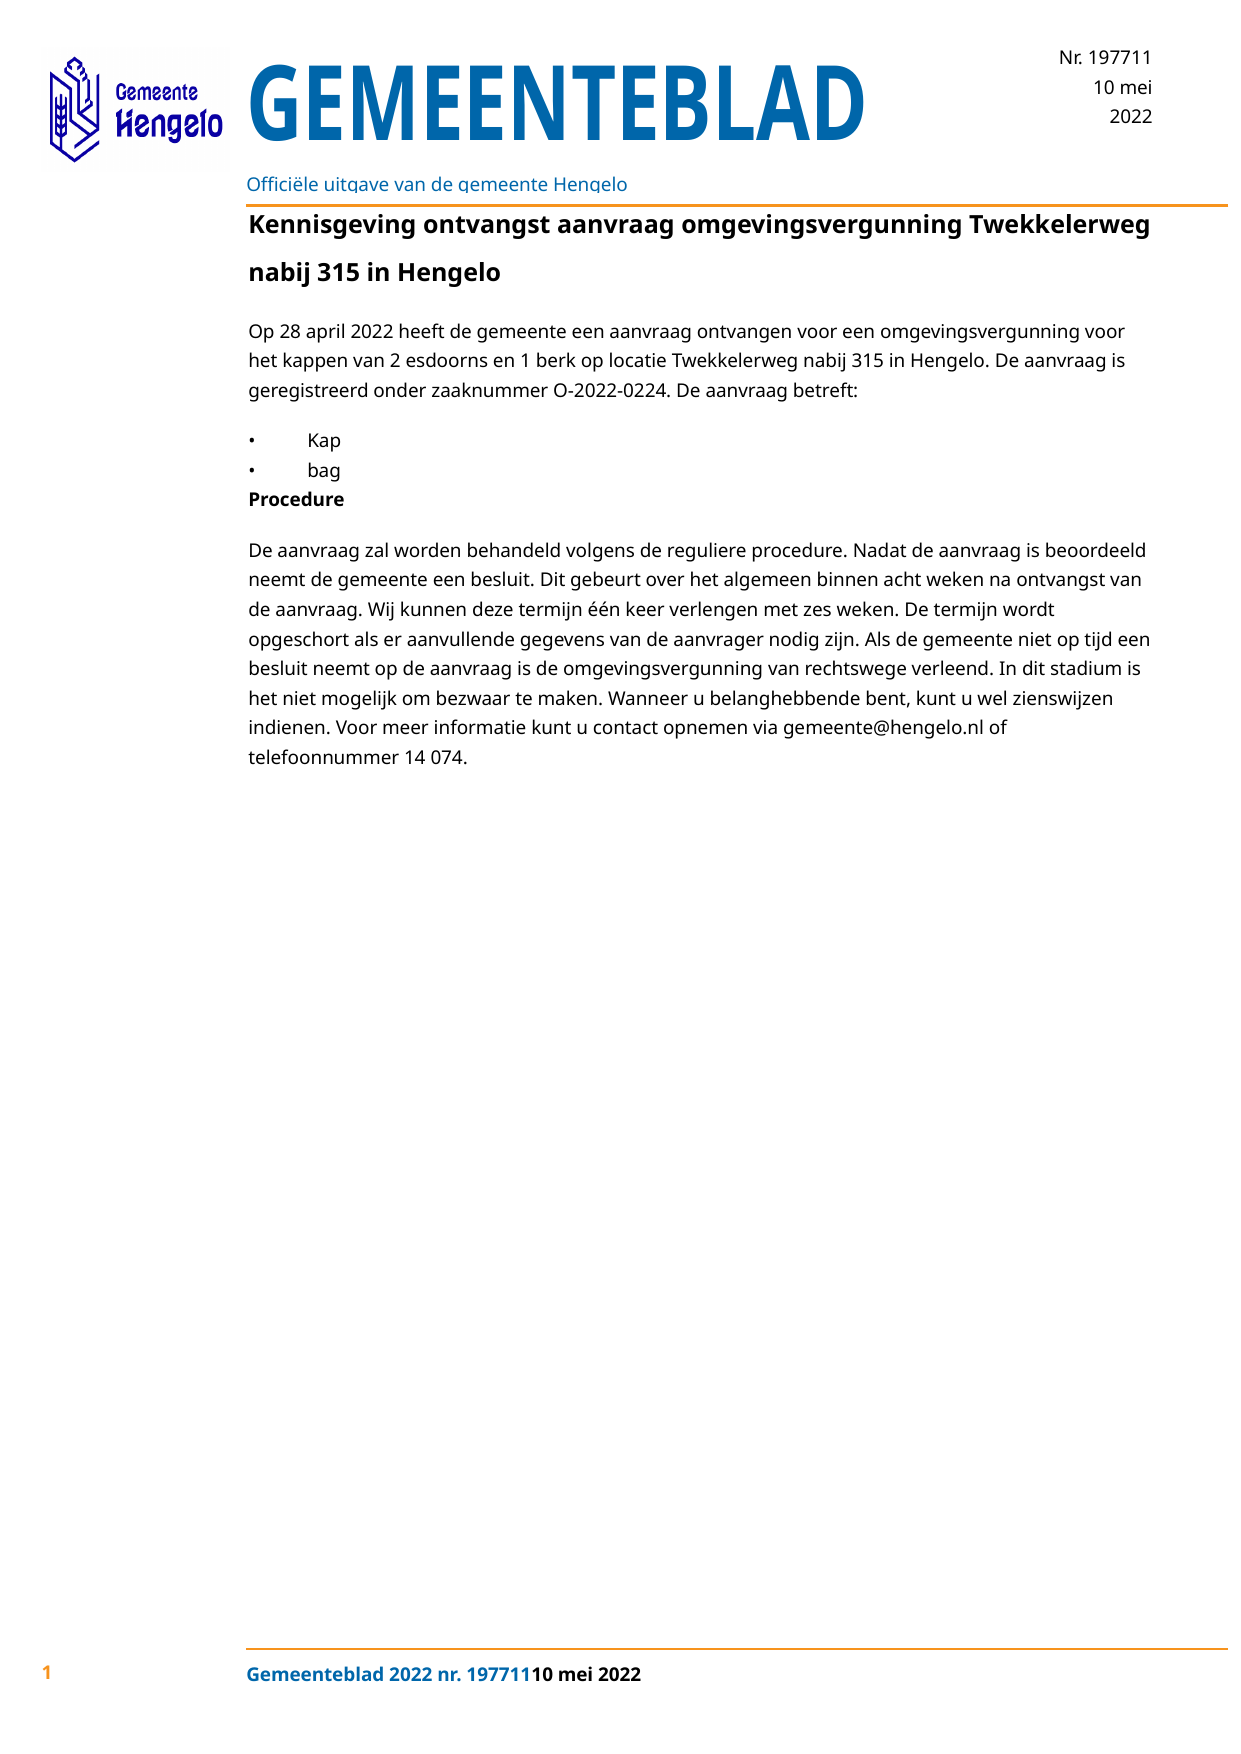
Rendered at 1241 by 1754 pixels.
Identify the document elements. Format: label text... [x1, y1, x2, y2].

text Procedure [248, 487, 1152, 512]
text Kennisgeving ontvangst aanvraag omgevingsvergunning Twekkelerweg nabij 315 in Hengelo [248, 207, 1152, 288]
list bag [248, 457, 1152, 483]
text Op 28 april 2022 heeft de gemeente een aanvraag ontvangen voor een omgevingsvergunning voor het kappen van 2 esdoorns en 1 berk op locatie Twekkelerweg nabij 315 in Hengelo. De aanvraag is geregistreerd onder zaaknummer O-2022-0224. De aanvraag betreft: [248, 318, 1152, 403]
text De aanvraag zal worden behandeld volgens de reguliere procedure. Nadat de aanvraag is beoordeeld neemt de gemeente een besluit. Dit gebeurt over het algemeen binnen acht weken na ontvangst van de aanvraag. Wij kunnen deze termijn één keer verlengen met zes weken. De termijn wordt opgeschort als er aanvullende gegevens van de aanvrager nodig zijn. Als de gemeente niet op tijd een besluit neemt op de aanvraag is de omgevingsvergunning van rechtswege verleend. In dit stadium is het niet mogelijk om bezwaar te maken. Wanneer u belanghebbende bent, kunt u wel zienswijzen indienen. Voor meer informatie kunt u contact opnemen via gemeente@hengelo.nl of telefoonnummer 14 074. [248, 537, 1152, 770]
list Kap [248, 427, 1152, 453]
picture [41, 47, 231, 172]
